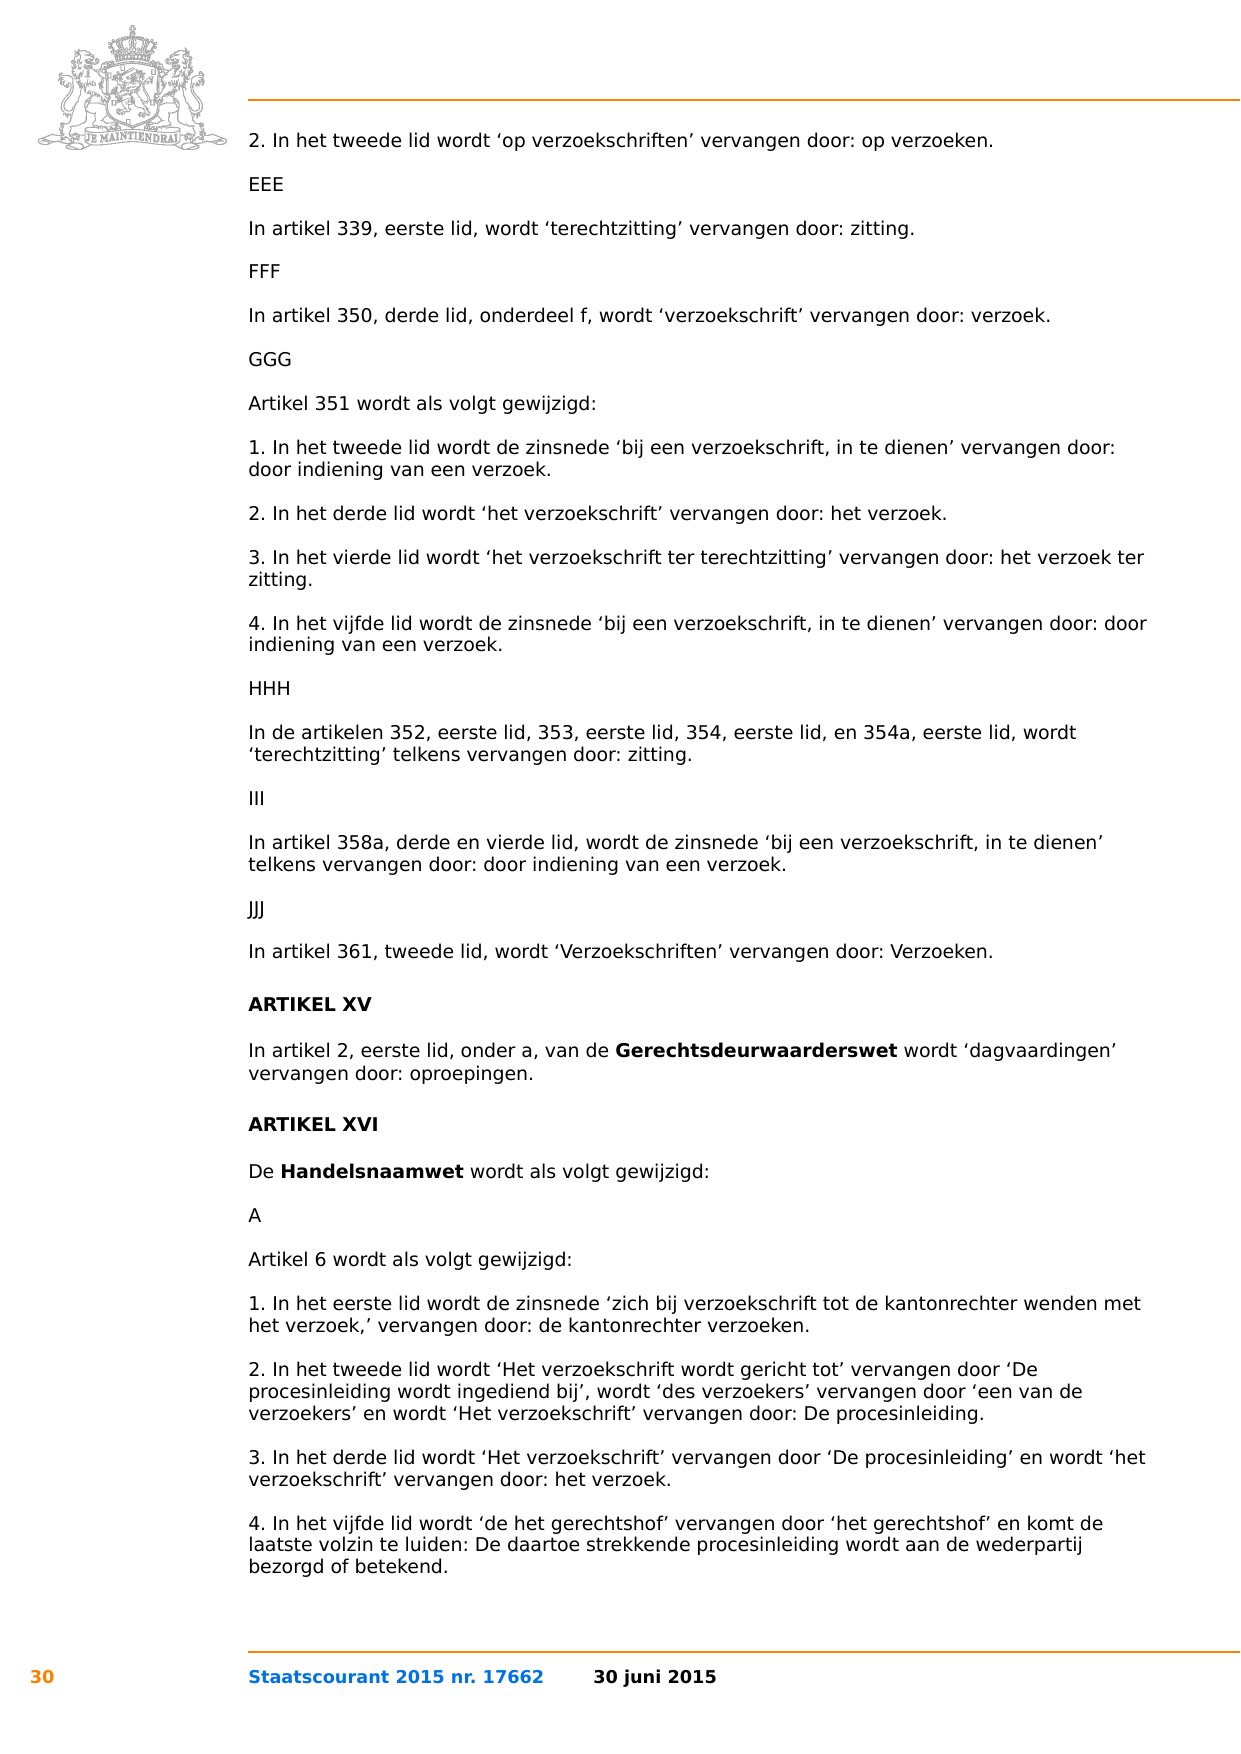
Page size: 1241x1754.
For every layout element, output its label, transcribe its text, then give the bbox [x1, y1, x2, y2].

text In artikel 2, eerste lid, onder a, van de Gerechtsdeurwaarderswet wordt ‘dagvaardingen’ vervangen door: oproepingen. [248, 1040, 1163, 1084]
text In artikel 361, tweede lid, wordt ‘Verzoekschriften’ vervangen door: Verzoeken. [248, 941, 1163, 963]
text 1. In het eerste lid wordt de zinsnede ‘zich bij verzoekschrift tot de kantonrechter wenden met het verzoek,’ vervangen door: de kantonrechter verzoeken. [248, 1293, 1163, 1337]
picture [38, 25, 227, 150]
text De Handelsnaamwet wordt als volgt gewijzigd: [248, 1161, 1163, 1183]
text 2. In het tweede lid wordt ‘Het verzoekschrift wordt gericht tot’ vervangen door ‘De procesinleiding wordt ingediend bij’, wordt ‘des verzoekers’ vervangen door ‘een van de verzoekers’ en wordt ‘Het verzoekschrift’ vervangen door: De procesinleiding. [248, 1359, 1163, 1425]
text 2. In het tweede lid wordt ‘op verzoekschriften’ vervangen door: op verzoeken. [248, 130, 1163, 152]
text Artikel 6 wordt als volgt gewijzigd: [248, 1249, 1163, 1271]
subtitle ARTIKEL XV [248, 993, 1163, 1015]
text GGG [248, 349, 1163, 371]
text Artikel 351 wordt als volgt gewijzigd: [248, 393, 1163, 415]
text HHH [248, 678, 1163, 700]
text III [248, 788, 1163, 810]
text 1. In het tweede lid wordt de zinsnede ‘bij een verzoekschrift, in te dienen’ vervangen door: door indiening van een verzoek. [248, 437, 1163, 481]
text In artikel 350, derde lid, onderdeel f, wordt ‘verzoekschrift’ vervangen door: verzoek. [248, 305, 1163, 327]
text 3. In het derde lid wordt ‘Het verzoekschrift’ vervangen door ‘De procesinleiding’ en wordt ‘het verzoekschrift’ vervangen door: het verzoek. [248, 1447, 1163, 1491]
text In artikel 358a, derde en vierde lid, wordt de zinsnede ‘bij een verzoekschrift, in te dienen’ telkens vervangen door: door indiening van een verzoek. [248, 832, 1163, 876]
text EEE [248, 174, 1163, 196]
text In de artikelen 352, eerste lid, 353, eerste lid, 354, eerste lid, en 354a, eerste lid, wordt ‘terechtzitting’ telkens vervangen door: zitting. [248, 722, 1163, 766]
text 4. In het vijfde lid wordt ‘de het gerechtshof’ vervangen door ‘het gerechtshof’ en komt de laatste volzin te luiden: De daartoe strekkende procesinleiding wordt aan de wederpartij bezorgd of betekend. [248, 1512, 1163, 1578]
text In artikel 339, eerste lid, wordt ‘terechtzitting’ vervangen door: zitting. [248, 218, 1163, 239]
subtitle ARTIKEL XVI [248, 1114, 1163, 1136]
text JJJ [248, 898, 1163, 919]
text A [248, 1205, 1163, 1227]
text 2. In het derde lid wordt ‘het verzoekschrift’ vervangen door: het verzoek. [248, 503, 1163, 525]
text FFF [248, 261, 1163, 283]
text 4. In het vijfde lid wordt de zinsnede ‘bij een verzoekschrift, in te dienen’ vervangen door: door indiening van een verzoek. [248, 612, 1163, 656]
text 3. In het vierde lid wordt ‘het verzoekschrift ter terechtzitting’ vervangen door: het verzoek ter zitting. [248, 547, 1163, 591]
